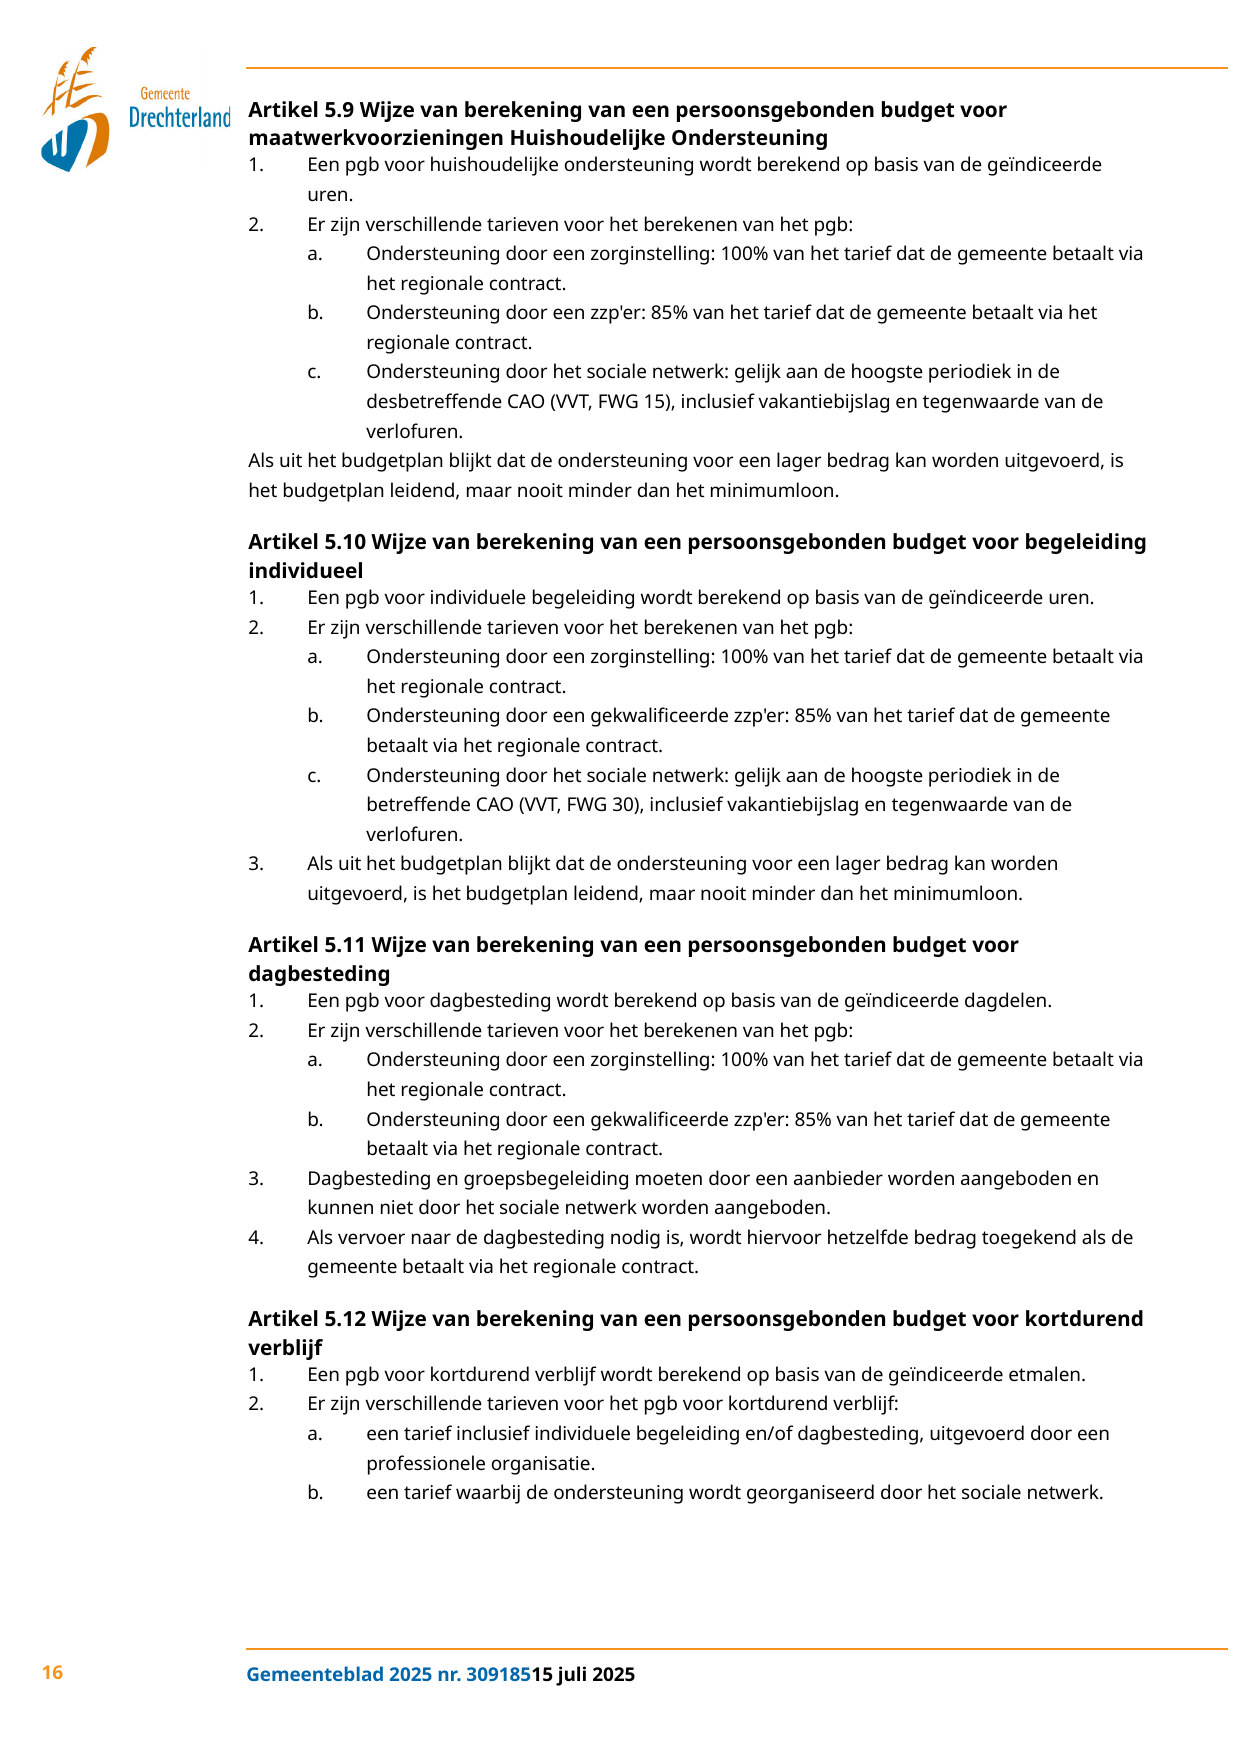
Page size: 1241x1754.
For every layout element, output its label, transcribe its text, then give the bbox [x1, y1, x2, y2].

list Ondersteuning door een gekwalificeerde zzp'er: 85% van het tarief dat de gemeente betaalt via het regionale contract. [307, 1106, 1152, 1161]
picture [41, 47, 231, 172]
text Artikel 5.11 Wijze van berekening van een persoonsgebonden budget voor dagbesteding [248, 931, 1152, 987]
text Artikel 5.9 Wijze van berekening van een persoonsgebonden budget voor maatwerkvoorzieningen Huishoudelijke Ondersteuning [248, 95, 1152, 152]
list Er zijn verschillende tarieven voor het pgb voor kortdurend verblijf: [248, 1391, 1152, 1416]
list Een pgb voor huishoudelijke ondersteuning wordt berekend op basis van de geïndiceerde uren. [248, 152, 1152, 207]
list Een pgb voor dagbesteding wordt berekend op basis van de geïndiceerde dagdelen. [248, 987, 1152, 1013]
list Er zijn verschillende tarieven voor het berekenen van het pgb: [248, 614, 1152, 640]
list Ondersteuning door een gekwalificeerde zzp'er: 85% van het tarief dat de gemeente betaalt via het regionale contract. [307, 703, 1152, 758]
list Dagbesteding en groepsbegeleiding moeten door een aanbieder worden aangeboden en kunnen niet door het sociale netwerk worden aangeboden. [248, 1165, 1152, 1220]
list een tarief waarbij de ondersteuning wordt georganiseerd door het sociale netwerk. [307, 1479, 1152, 1505]
list Als vervoer naar de dagbesteding nodig is, wordt hiervoor hetzelfde bedrag toegekend als de gemeente betaalt via het regionale contract. [248, 1224, 1152, 1279]
text Als uit het budgetplan blijkt dat de ondersteuning voor een lager bedrag kan worden uitgevoerd, is het budgetplan leidend, maar nooit minder dan het minimumloon. [248, 447, 1152, 503]
list Ondersteuning door het sociale netwerk: gelijk aan de hoogste periodiek in de betreffende CAO (VVT, FWG 30), inclusief vakantiebijslag en tegenwaarde van de verlofuren. [307, 762, 1152, 847]
list Ondersteuning door het sociale netwerk: gelijk aan de hoogste periodiek in de desbetreffende CAO (VVT, FWG 15), inclusief vakantiebijslag en tegenwaarde van de verlofuren. [307, 359, 1152, 444]
list Een pgb voor kortdurend verblijf wordt berekend op basis van de geïndiceerde etmalen. [248, 1361, 1152, 1387]
list Ondersteuning door een zorginstelling: 100% van het tarief dat de gemeente betaalt via het regionale contract. [307, 643, 1152, 699]
picture [226, 115, 231, 124]
list Ondersteuning door een zorginstelling: 100% van het tarief dat de gemeente betaalt via het regionale contract. [307, 1047, 1152, 1102]
list Als uit het budgetplan blijkt dat de ondersteuning voor een lager bedrag kan worden uitgevoerd, is het budgetplan leidend, maar nooit minder dan het minimumloon. [248, 851, 1152, 906]
list Ondersteuning door een zzp'er: 85% van het tarief dat de gemeente betaalt via het regionale contract. [307, 299, 1152, 355]
list Ondersteuning door een zorginstelling: 100% van het tarief dat de gemeente betaalt via het regionale contract. [307, 240, 1152, 296]
list Een pgb voor individuele begeleiding wordt berekend op basis van de geïndiceerde uren. [248, 584, 1152, 610]
list Er zijn verschillende tarieven voor het berekenen van het pgb: [248, 211, 1152, 237]
list een tarief inclusief individuele begeleiding en/of dagbesteding, uitgevoerd door een professionele organisatie. [307, 1420, 1152, 1476]
text Artikel 5.12 Wijze van berekening van een persoonsgebonden budget voor kortdurend verblijf [248, 1304, 1152, 1361]
picture [41, 158, 64, 172]
text Artikel 5.10 Wijze van berekening van een persoonsgebonden budget voor begeleiding individueel [248, 527, 1152, 584]
list Er zijn verschillende tarieven voor het berekenen van het pgb: [248, 1017, 1152, 1043]
